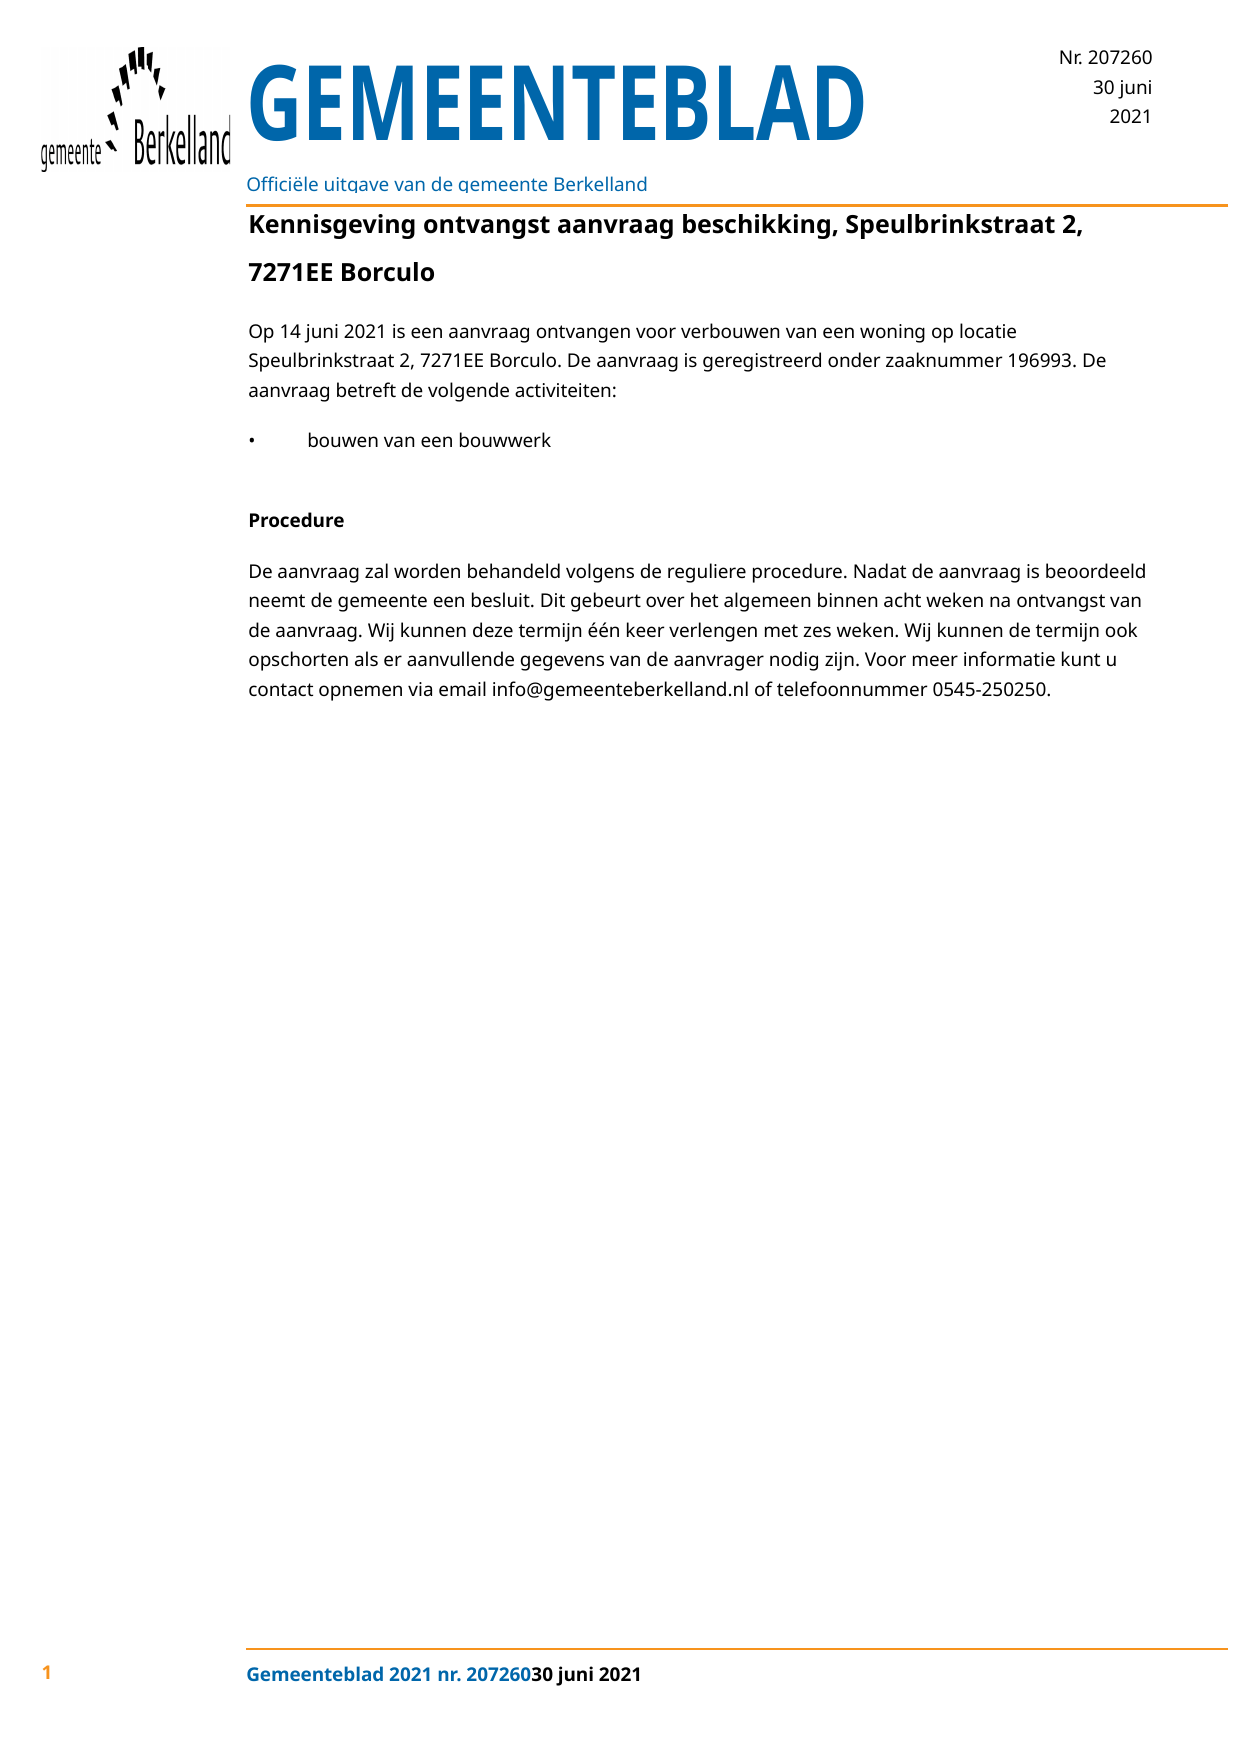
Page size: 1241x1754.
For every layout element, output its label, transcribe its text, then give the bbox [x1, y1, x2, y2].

text Kennisgeving ontvangst aanvraag beschikking, Speulbrinkstraat 2, 7271EE Borculo [248, 207, 1152, 288]
text De aanvraag zal worden behandeld volgens de reguliere procedure. Nadat de aanvraag is beoordeeld neemt de gemeente een besluit. Dit gebeurt over het algemeen binnen acht weken na ontvangst van de aanvraag. Wij kunnen deze termijn één keer verlengen met zes weken. Wij kunnen de termijn ook opschorten als er aanvullende gegevens van de aanvrager nodig zijn. Voor meer informatie kunt u contact opnemen via email info@gemeenteberkelland.nl of telefoonnummer 0545-250250. [248, 558, 1152, 702]
picture [41, 47, 231, 172]
list bouwen van een bouwwerk [248, 427, 1152, 453]
text Procedure [248, 507, 1152, 533]
text Op 14 juni 2021 is een aanvraag ontvangen voor verbouwen van een woning op locatie Speulbrinkstraat 2, 7271EE Borculo. De aanvraag is geregistreerd onder zaaknummer 196993. De aanvraag betreft de volgende activiteiten: [248, 318, 1152, 403]
